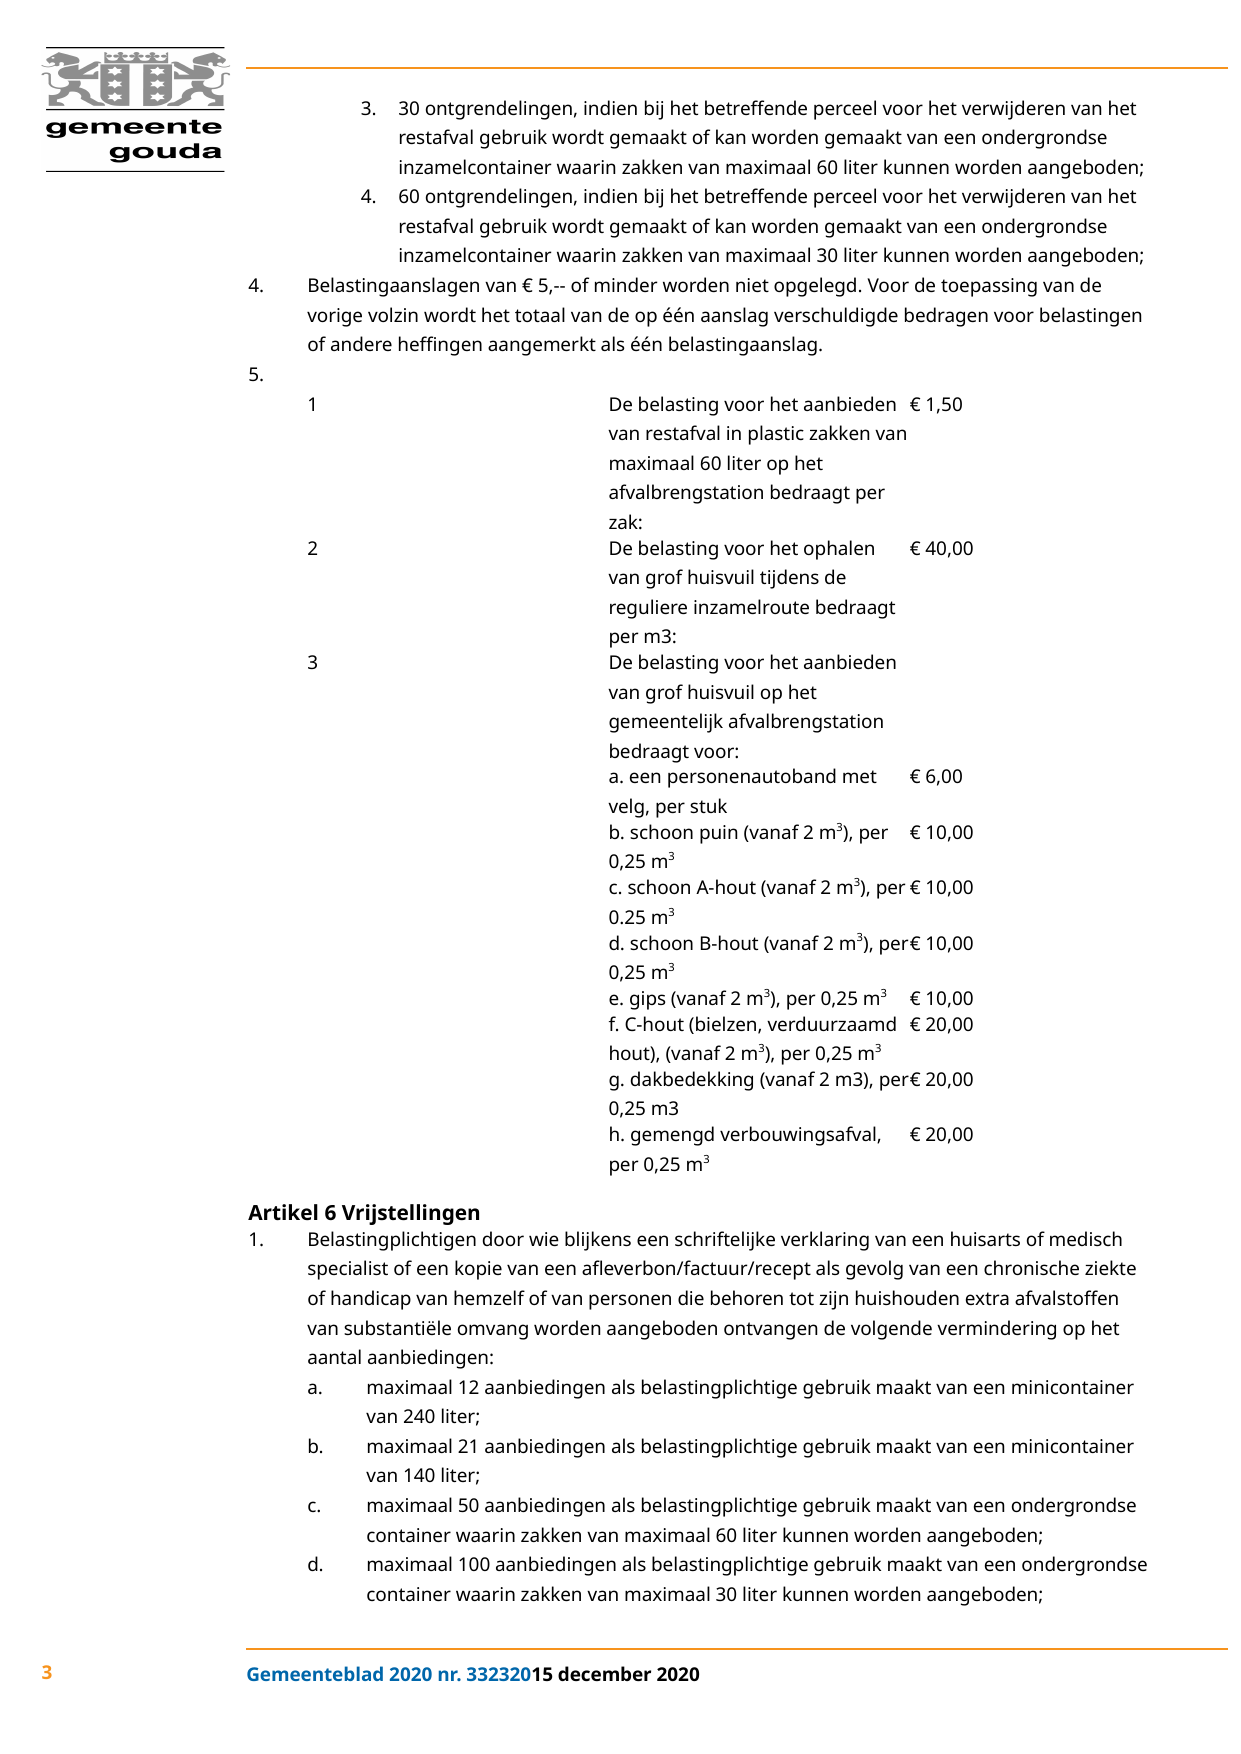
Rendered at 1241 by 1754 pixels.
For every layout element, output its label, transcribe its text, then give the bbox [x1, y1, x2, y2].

text Artikel 6 Vrijstellingen [248, 1198, 1152, 1226]
list 30 ontgrendelingen, indien bij het betreffende perceel voor het verwijderen van het restafval gebruik wordt gemaakt of kan worden gemaakt van een ondergrondse inzamelcontainer waarin zakken van maximaal 60 liter kunnen worden aangeboden; [361, 95, 1152, 180]
table_cell [307, 874, 608, 930]
list Belastingplichtigen door wie blijkens een schriftelijke verklaring van een huisarts of medisch specialist of een kopie van een afleverbon/factuur/recept als gevolg van een chronische ziekte of handicap van hemzelf of van personen die behoren tot zijn huishouden extra afvalstoffen van substantiële omvang worden aangeboden ontvangen de volgende vermindering op het aantal aanbiedingen: [248, 1226, 1152, 1370]
table_cell h. gemengd verbouwingsafval, per 0,25 m3 [608, 1121, 909, 1177]
table_header De belasting voor het aanbieden van restafval in plastic zakken van maximaal 60 liter op het afvalbrengstation bedraagt per zak: [608, 391, 909, 535]
table_cell d. schoon B-hout (vanaf 2 m3), per 0,25 m3 [608, 930, 909, 985]
table_cell € 40,00 [910, 535, 1211, 649]
table_cell 2 [307, 535, 608, 649]
list 60 ontgrendelingen, indien bij het betreffende perceel voor het verwijderen van het restafval gebruik wordt gemaakt of kan worden gemaakt van een ondergrondse inzamelcontainer waarin zakken van maximaal 30 liter kunnen worden aangeboden; [361, 183, 1152, 268]
table_cell [307, 1066, 608, 1121]
table_cell € 20,00 [910, 1066, 1211, 1121]
table_cell € 20,00 [910, 1121, 1211, 1177]
table_cell € 10,00 [910, 819, 1211, 874]
table_cell c. schoon A-hout (vanaf 2 m3), per 0.25 m3 [608, 874, 909, 930]
list maximaal 12 aanbiedingen als belastingplichtige gebruik maakt van een minicontainer van 240 liter; [307, 1374, 1152, 1429]
table_cell € 10,00 [910, 930, 1211, 985]
table_header 1 [307, 391, 608, 535]
table_cell [307, 1011, 608, 1066]
table_cell [307, 985, 608, 1011]
list Belastingaanslagen van € 5,-- of minder worden niet opgelegd. Voor de toepassing van de vorige volzin wordt het totaal van de op één aanslag verschuldigde bedragen voor belastingen of andere heffingen aangemerkt als één belastingaanslag. [248, 272, 1152, 357]
table_cell b. schoon puin (vanaf 2 m3), per 0,25 m3 [608, 819, 909, 874]
table_header € 1,50 [910, 391, 1211, 535]
table_cell [307, 930, 608, 985]
list maximaal 50 aanbiedingen als belastingplichtige gebruik maakt van een ondergrondse container waarin zakken van maximaal 60 liter kunnen worden aangeboden; [307, 1492, 1152, 1548]
picture [41, 47, 231, 172]
table_cell € 10,00 [910, 985, 1211, 1011]
table_cell f. C-hout (bielzen, verduurzaamd hout), (vanaf 2 m3), per 0,25 m3 [608, 1011, 909, 1066]
list maximaal 21 aanbiedingen als belastingplichtige gebruik maakt van een minicontainer van 140 liter; [307, 1433, 1152, 1488]
table_cell 3 [307, 649, 608, 764]
table_cell a. een personenautoband met velg, per stuk [608, 764, 909, 819]
table_cell g. dakbedekking (vanaf 2 m3), per 0,25 m3 [608, 1066, 909, 1121]
table_cell [307, 764, 608, 819]
table_cell € 20,00 [910, 1011, 1211, 1066]
table_cell [307, 1121, 608, 1177]
list maximaal 100 aanbiedingen als belastingplichtige gebruik maakt van een ondergrondse container waarin zakken van maximaal 30 liter kunnen worden aangeboden; [307, 1551, 1152, 1607]
table_cell [307, 819, 608, 874]
table_cell € 10,00 [910, 874, 1211, 930]
table_cell De belasting voor het ophalen van grof huisvuil tijdens de reguliere inzamelroute bedraagt per m3: [608, 535, 909, 649]
table_cell € 6,00 [910, 764, 1211, 819]
table_cell e. gips (vanaf 2 m3), per 0,25 m3 [608, 985, 909, 1011]
table_cell [910, 649, 1211, 764]
table_cell De belasting voor het aanbieden van grof huisvuil op het gemeentelijk afvalbrengstation bedraagt voor: [608, 649, 909, 764]
